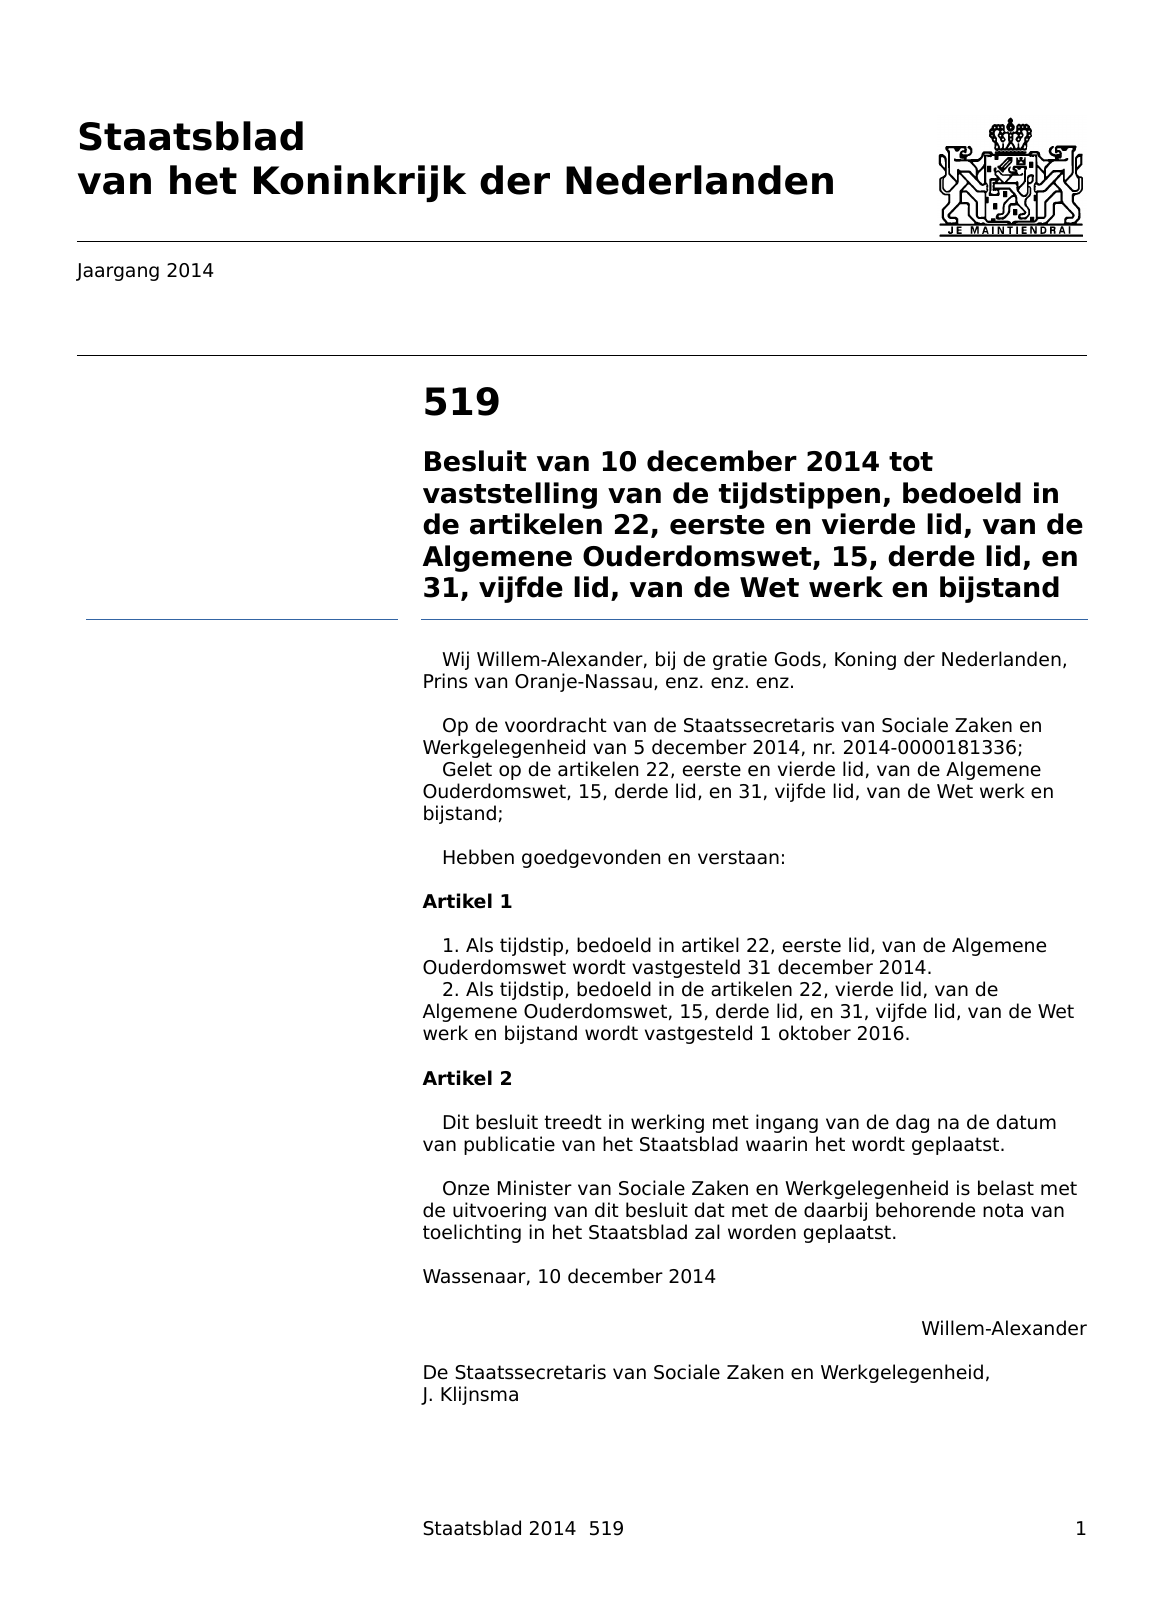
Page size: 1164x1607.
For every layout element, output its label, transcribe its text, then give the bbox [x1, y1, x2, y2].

text Gelet op de artikelen 22, eerste en vierde lid, van de Algemene Ouderdomswet, 15, derde lid, en 31, vijfde lid, van de Wet werk en bijstand; [422, 759, 1087, 825]
text Wij Willem-Alexander, bij de gratie Gods, Koning der Nederlanden, Prins van Oranje-Nassau, enz. enz. enz. [422, 649, 1087, 693]
table_header Staatsblad van het Koninkrijk der Nederlanden [77, 100, 886, 241]
text 1. Als tijdstip, bedoeld in artikel 22, eerste lid, van de Algemene Ouderdomswet wordt vastgesteld 31 december 2014. [422, 935, 1087, 979]
text Op de voordracht van de Staatssecretaris van Sociale Zaken en Werkgelegenheid van 5 december 2014, nr. 2014-0000181336; [422, 715, 1087, 759]
subtitle Artikel 1 [422, 891, 1087, 913]
text Onze Minister van Sociale Zaken en Werkgelegenheid is belast met de uitvoering van dit besluit dat met de daarbij behorende nota van toelichting in het Staatsblad zal worden geplaatst. [422, 1178, 1087, 1244]
picture [936, 115, 1087, 240]
text Hebben goedgevonden en verstaan: [422, 847, 1087, 869]
subtitle Artikel 2 [422, 1067, 1087, 1089]
subtitle 519 [422, 381, 1087, 424]
table_cell Jaargang 2014 [77, 242, 1087, 355]
text Besluit van 10 december 2014 tot vaststelling van de tijdstippen, bedoeld in de artikelen 22, eerste en vierde lid, van de Algemene Ouderdomswet, 15, derde lid, en 31, vijfde lid, van de Wet werk en bijstand [422, 447, 1087, 604]
text Wassenaar, 10 december 2014 [422, 1266, 1087, 1288]
table_header [886, 100, 1087, 241]
text De Staatssecretaris van Sociale Zaken en Werkgelegenheid, J. Klijnsma [422, 1362, 1087, 1406]
text Willem-Alexander [422, 1318, 1087, 1340]
text Dit besluit treedt in werking met ingang van de dag na de datum van publicatie van het Staatsblad waarin het wordt geplaatst. [422, 1112, 1087, 1156]
text 2. Als tijdstip, bedoeld in de artikelen 22, vierde lid, van de Algemene Ouderdomswet, 15, derde lid, en 31, vijfde lid, van de Wet werk en bijstand wordt vastgesteld 1 oktober 2016. [422, 979, 1087, 1045]
